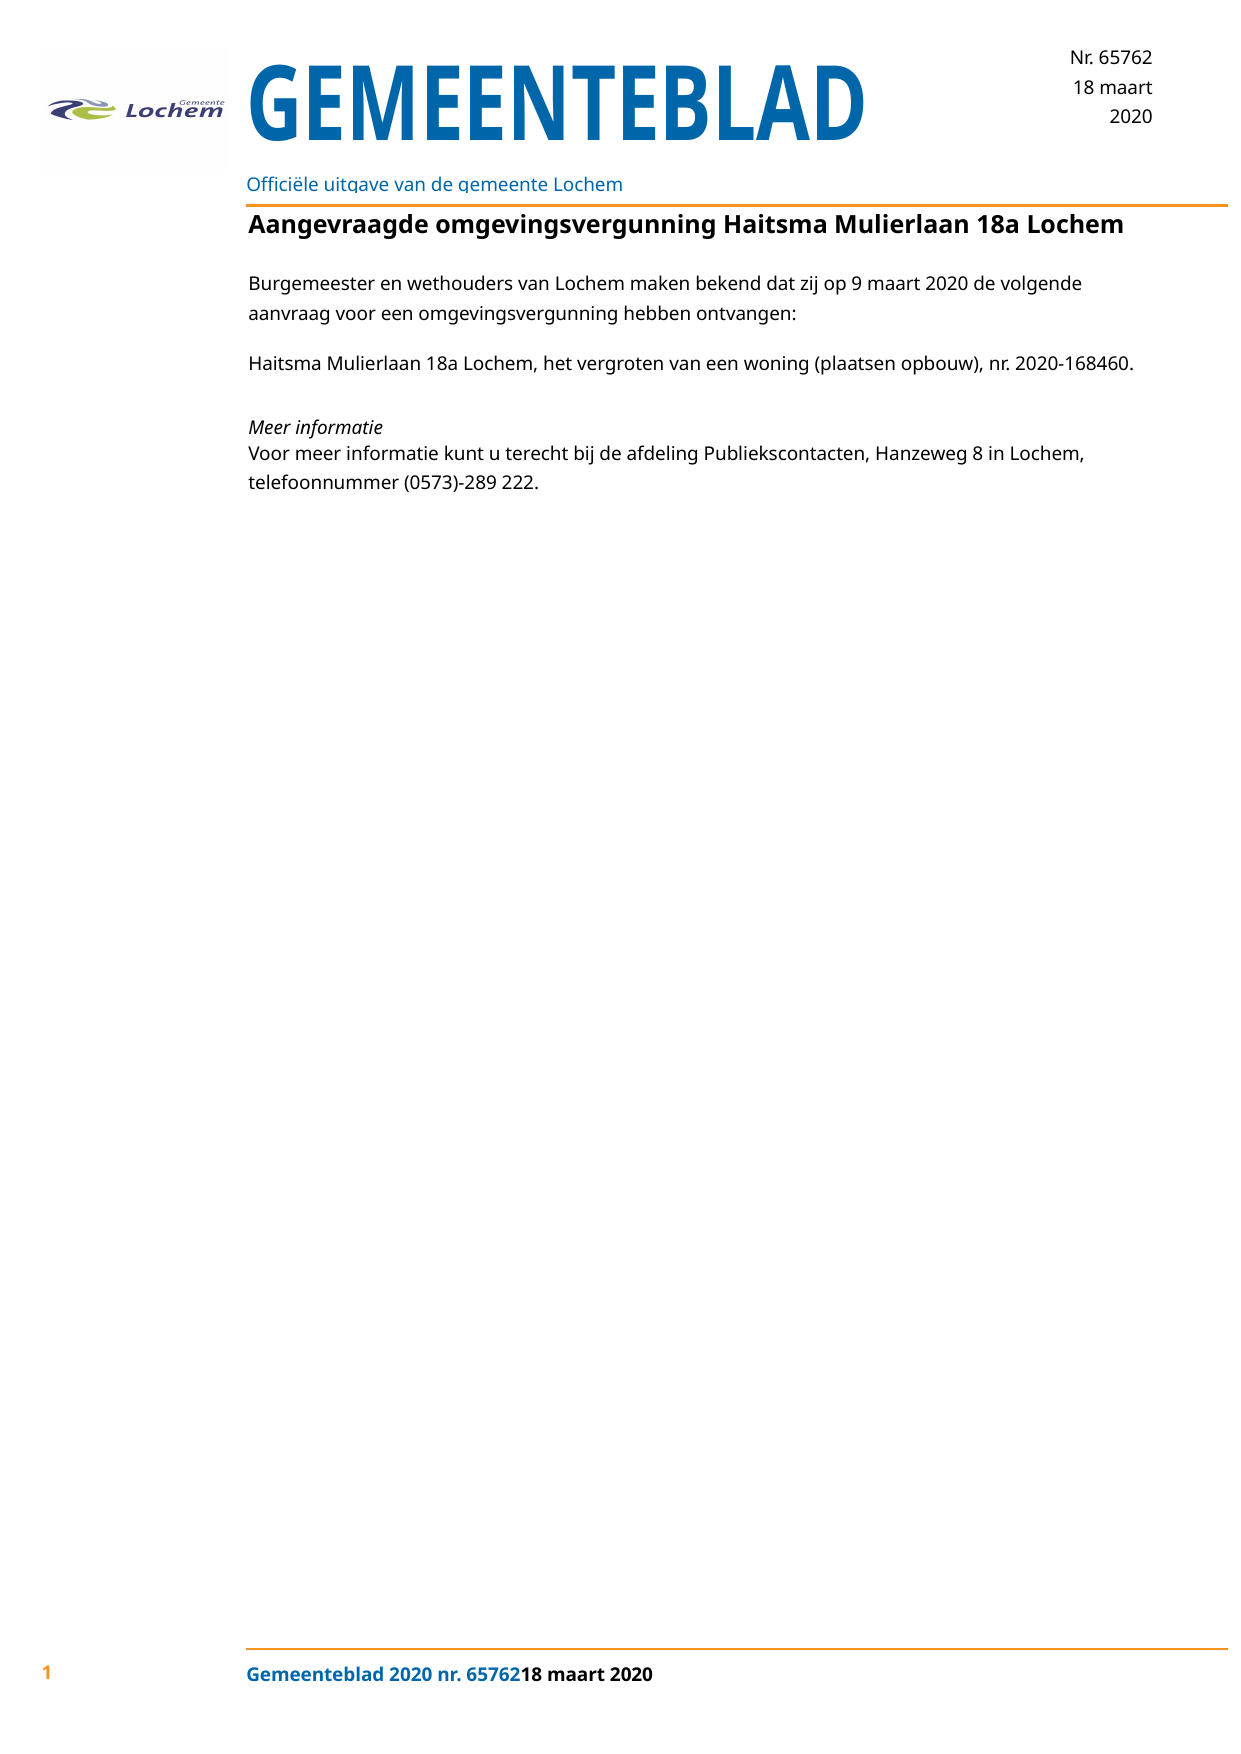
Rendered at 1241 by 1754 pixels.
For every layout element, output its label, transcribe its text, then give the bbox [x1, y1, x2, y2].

text Haitsma Mulierlaan 18a Lochem, het vergroten van een woning (plaatsen opbouw), nr. 2020-168460. [248, 350, 1152, 376]
text Meer informatie [248, 414, 1152, 440]
text Voor meer informatie kunt u terecht bij de afdeling Publiekscontacten, Hanzeweg 8 in Lochem, telefoonnummer (0573)-289 222. [248, 440, 1152, 495]
picture [41, 47, 231, 172]
text Aangevraagde omgevingsvergunning Haitsma Mulierlaan 18a Lochem [248, 207, 1152, 241]
text Burgemeester en wethouders van Lochem maken bekend dat zij op 9 maart 2020 de volgende aanvraag voor een omgevingsvergunning hebben ontvangen: [248, 270, 1152, 326]
